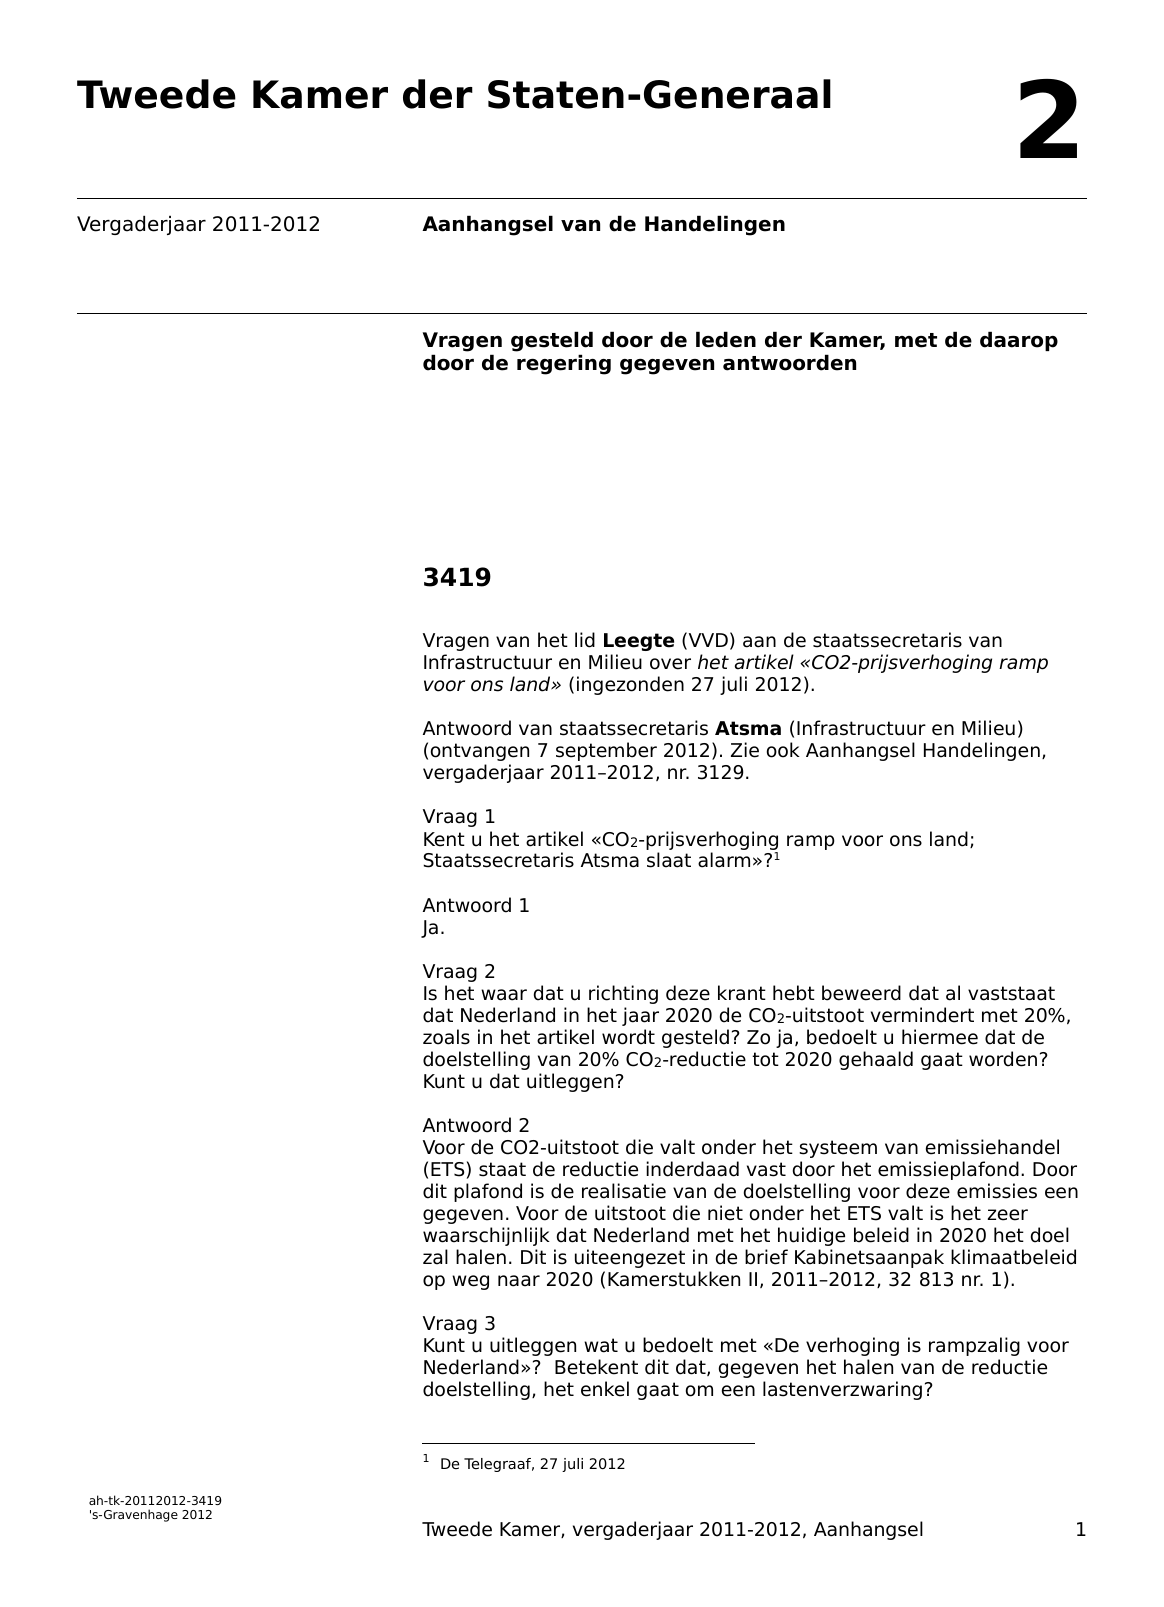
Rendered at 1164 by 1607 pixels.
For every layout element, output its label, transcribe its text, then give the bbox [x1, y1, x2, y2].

text 3419 [422, 563, 1087, 592]
text Vragen van het lid Leegte (VVD) aan de staatssecretaris van Infrastructuur en Milieu over het artikel «CO2-prijsverhoging ramp voor ons land» (ingezonden 27 juli 2012). [422, 630, 1087, 696]
text Ja. [422, 917, 1087, 938]
text Vraag 1 [422, 806, 1087, 828]
text Antwoord 2 [422, 1115, 1087, 1137]
table_cell Aanhangsel van de Handelingen [422, 199, 1087, 313]
table_cell Vergaderjaar 2011-2012 [77, 199, 422, 313]
text 's-Gravenhage 2012 [88, 1508, 323, 1522]
text Vraag 2 [422, 961, 1087, 983]
text Antwoord van staatssecretaris Atsma (Infrastructuur en Milieu) (ontvangen 7 september 2012). Zie ook Aanhangsel Handelingen, vergaderjaar 2011–2012, nr. 3129. [422, 718, 1087, 784]
table_cell [77, 314, 422, 375]
text De Telegraaf, 27 juli 2012 [422, 1452, 1087, 1474]
table_cell Vragen gesteld door de leden der Kamer, met de daarop door de regering gegeven antwoorden [422, 314, 1087, 375]
table_header 2 [886, 59, 1087, 198]
text Kunt u uitleggen wat u bedoelt met «De verhoging is rampzalig voor Nederland»? Betekent dit dat, gegeven het halen van de reductie doelstelling, het enkel gaat om een lastenverzwaring? [422, 1335, 1087, 1401]
text ah-tk-20112012-3419 [88, 1494, 323, 1508]
table_header Tweede Kamer der Staten-Generaal [77, 59, 886, 198]
text Vraag 3 [422, 1313, 1087, 1335]
text Voor de CO2-uitstoot die valt onder het systeem van emissiehandel (ETS) staat de reductie inderdaad vast door het emissieplafond. Door dit plafond is de realisatie van de doelstelling voor deze emissies een gegeven. Voor de uitstoot die niet onder het ETS valt is het zeer waarschijnlijk dat Nederland met het huidige beleid in 2020 het doel zal halen. Dit is uiteengezet in de brief Kabinetsaanpak klimaatbeleid op weg naar 2020 (Kamerstukken II, 2011–2012, 32 813 nr. 1). [422, 1137, 1087, 1291]
text Antwoord 1 [422, 894, 1087, 917]
text Kent u het artikel «CO2-prijsverhoging ramp voor ons land; Staatssecretaris Atsma slaat alarm»? [422, 828, 1087, 872]
text Is het waar dat u richting deze krant hebt beweerd dat al vaststaat dat Nederland in het jaar 2020 de CO2-uitstoot vermindert met 20%, zoals in het artikel wordt gesteld? Zo ja, bedoelt u hiermee dat de doelstelling van 20% CO2-reductie tot 2020 gehaald gaat worden? Kunt u dat uitleggen? [422, 983, 1087, 1093]
